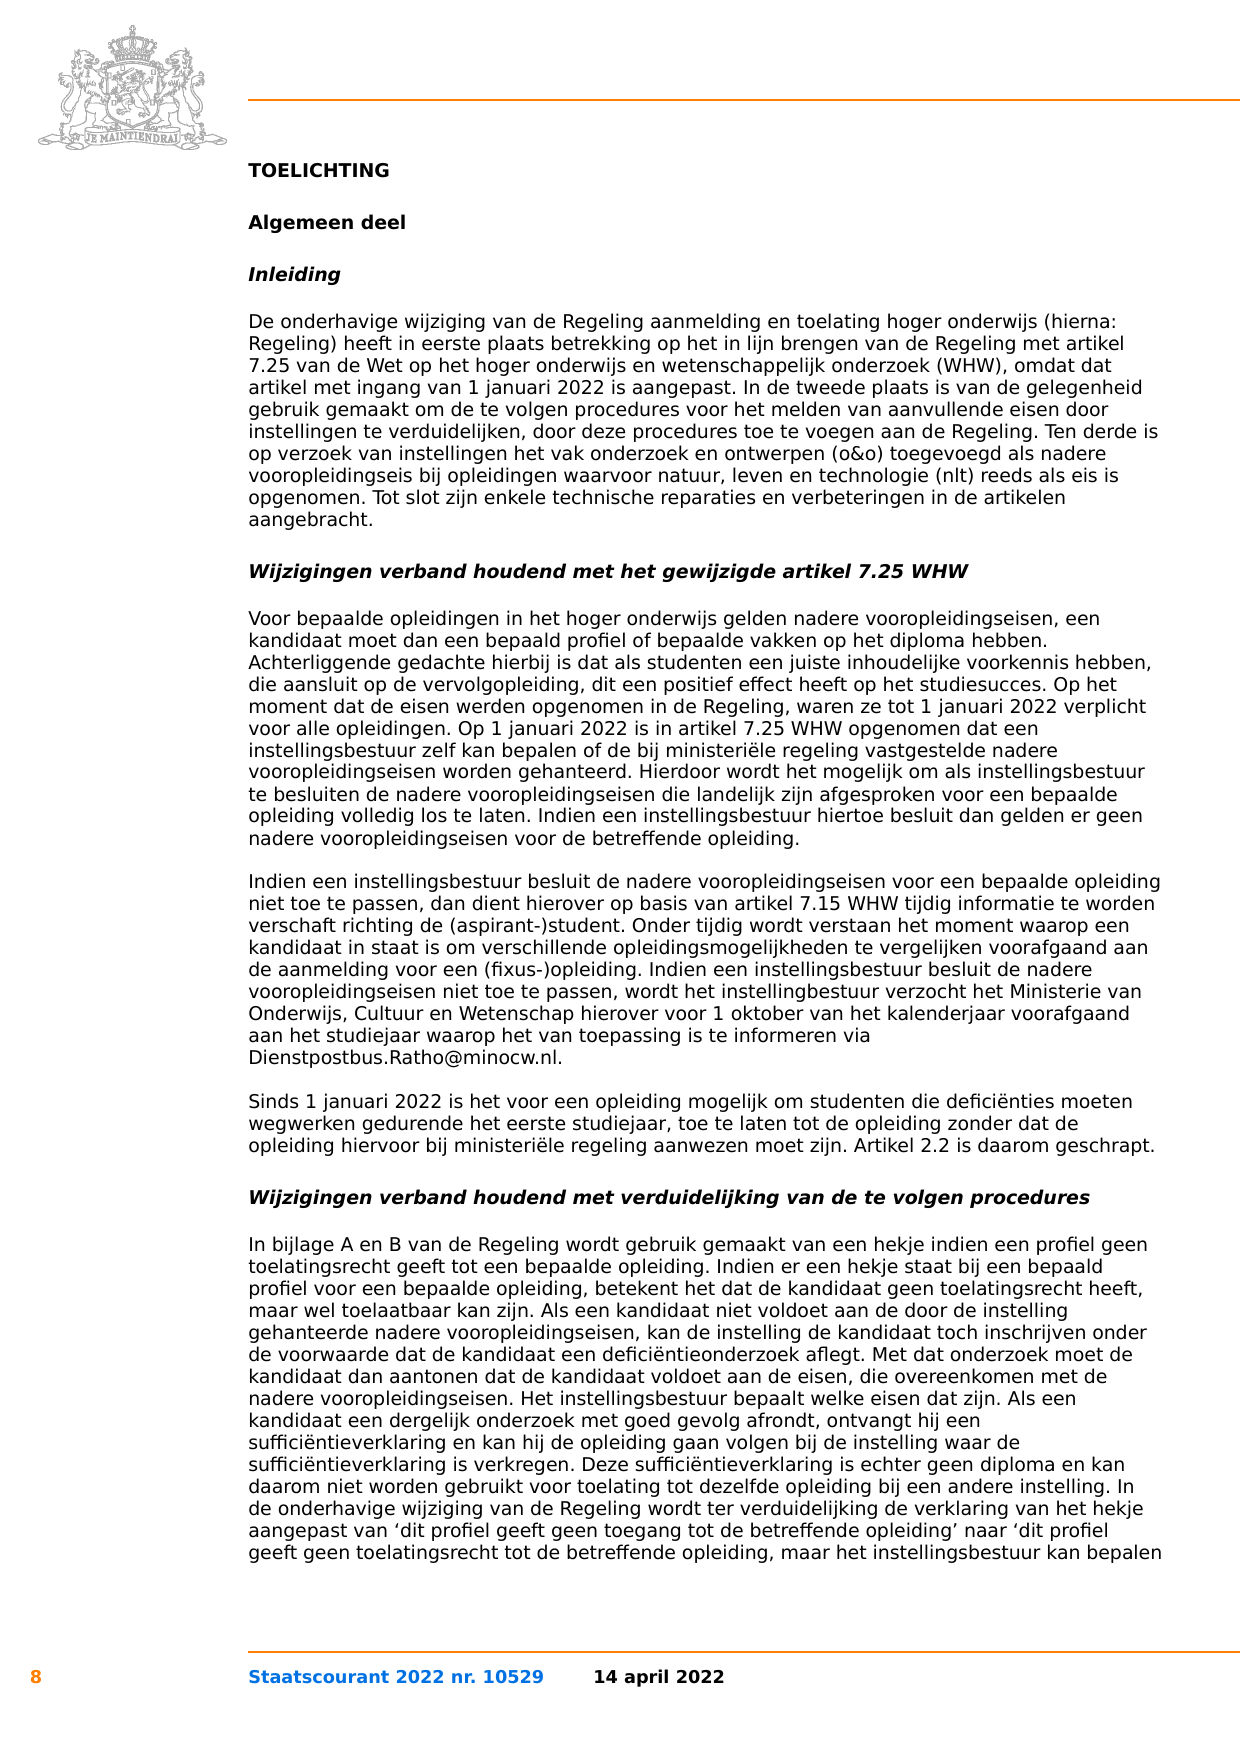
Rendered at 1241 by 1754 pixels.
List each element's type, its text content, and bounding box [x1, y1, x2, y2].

text In bijlage A en B van de Regeling wordt gebruik gemaakt van een hekje indien een profiel geen toelatingsrecht geeft tot een bepaalde opleiding. Indien er een hekje staat bij een bepaald profiel voor een bepaalde opleiding, betekent het dat de kandidaat geen toelatingsrecht heeft, maar wel toelaatbaar kan zijn. Als een kandidaat niet voldoet aan de door de instelling gehanteerde nadere vooropleidingseisen, kan de instelling de kandidaat toch inschrijven onder de voorwaarde dat de kandidaat een deficiëntieonderzoek aflegt. Met dat onderzoek moet de kandidaat dan aantonen dat de kandidaat voldoet aan de eisen, die overeenkomen met de nadere vooropleidingseisen. Het instellingsbestuur bepaalt welke eisen dat zijn. Als een kandidaat een dergelijk onderzoek met goed gevolg afrondt, ontvangt hij een sufficiëntieverklaring en kan hij de opleiding gaan volgen bij de instelling waar de sufficiëntieverklaring is verkregen. Deze sufficiëntieverklaring is echter geen diploma en kan daarom niet worden gebruikt voor toelating tot dezelfde opleiding bij een andere instelling. In de onderhavige wijziging van de Regeling wordt ter verduidelijking de verklaring van het hekje aangepast van ‘dit profiel geeft geen toegang tot de betreffende opleiding’ naar ‘dit profiel geeft geen toelatingsrecht tot de betreffende opleiding, maar het instellingsbestuur kan bepalen [248, 1234, 1163, 1563]
text Indien een instellingsbestuur besluit de nadere vooropleidingseisen voor een bepaalde opleiding niet toe te passen, dan dient hierover op basis van artikel 7.15 WHW tijdig informatie te worden verschaft richting de (aspirant-)student. Onder tijdig wordt verstaan het moment waarop een kandidaat in staat is om verschillende opleidingsmogelijkheden te vergelijken voorafgaand aan de aanmelding voor een (fixus-)opleiding. Indien een instellingsbestuur besluit de nadere vooropleidingseisen niet toe te passen, wordt het instellingbestuur verzocht het Ministerie van Onderwijs, Cultuur en Wetenschap hierover voor 1 oktober van het kalenderjaar voorafgaand aan het studiejaar waarop het van toepassing is te informeren via Dienstpostbus.Ratho@minocw.nl. [248, 871, 1163, 1069]
subtitle Wijzigingen verband houdend met het gewijzigde artikel 7.25 WHW [248, 561, 1163, 583]
text Sinds 1 januari 2022 is het voor een opleiding mogelijk om studenten die deficiënties moeten wegwerken gedurende het eerste studiejaar, toe te laten tot de opleiding zonder dat de opleiding hiervoor bij ministeriële regeling aanwezen moet zijn. Artikel 2.2 is daarom geschrapt. [248, 1091, 1163, 1157]
subtitle TOELICHTING [248, 160, 1163, 182]
subtitle Wijzigingen verband houdend met verduidelijking van de te volgen procedures [248, 1187, 1163, 1209]
subtitle Algemeen deel [248, 212, 1163, 234]
text Voor bepaalde opleidingen in het hoger onderwijs gelden nadere vooropleidingseisen, een kandidaat moet dan een bepaald profiel of bepaalde vakken op het diploma hebben. Achterliggende gedachte hierbij is dat als studenten een juiste inhoudelijke voorkennis hebben, die aansluit op de vervolgopleiding, dit een positief effect heeft op het studiesucces. Op het moment dat de eisen werden opgenomen in de Regeling, waren ze tot 1 januari 2022 verplicht voor alle opleidingen. Op 1 januari 2022 is in artikel 7.25 WHW opgenomen dat een instellingsbestuur zelf kan bepalen of de bij ministeriële regeling vastgestelde nadere vooropleidingseisen worden gehanteerd. Hierdoor wordt het mogelijk om als instellingsbestuur te besluiten de nadere vooropleidingseisen die landelijk zijn afgesproken voor een bepaalde opleiding volledig los te laten. Indien een instellingsbestuur hiertoe besluit dan gelden er geen nadere vooropleidingseisen voor de betreffende opleiding. [248, 608, 1163, 849]
subtitle Inleiding [248, 264, 1163, 286]
text De onderhavige wijziging van de Regeling aanmelding en toelating hoger onderwijs (hierna: Regeling) heeft in eerste plaats betrekking op het in lijn brengen van de Regeling met artikel 7.25 van de Wet op het hoger onderwijs en wetenschappelijk onderzoek (WHW), omdat dat artikel met ingang van 1 januari 2022 is aangepast. In de tweede plaats is van de gelegenheid gebruik gemaakt om de te volgen procedures voor het melden van aanvullende eisen door instellingen te verduidelijken, door deze procedures toe te voegen aan de Regeling. Ten derde is op verzoek van instellingen het vak onderzoek en ontwerpen (o&o) toegevoegd als nadere vooropleidingseis bij opleidingen waarvoor natuur, leven en technologie (nlt) reeds als eis is opgenomen. Tot slot zijn enkele technische reparaties en verbeteringen in de artikelen aangebracht. [248, 311, 1163, 531]
picture [38, 25, 227, 150]
